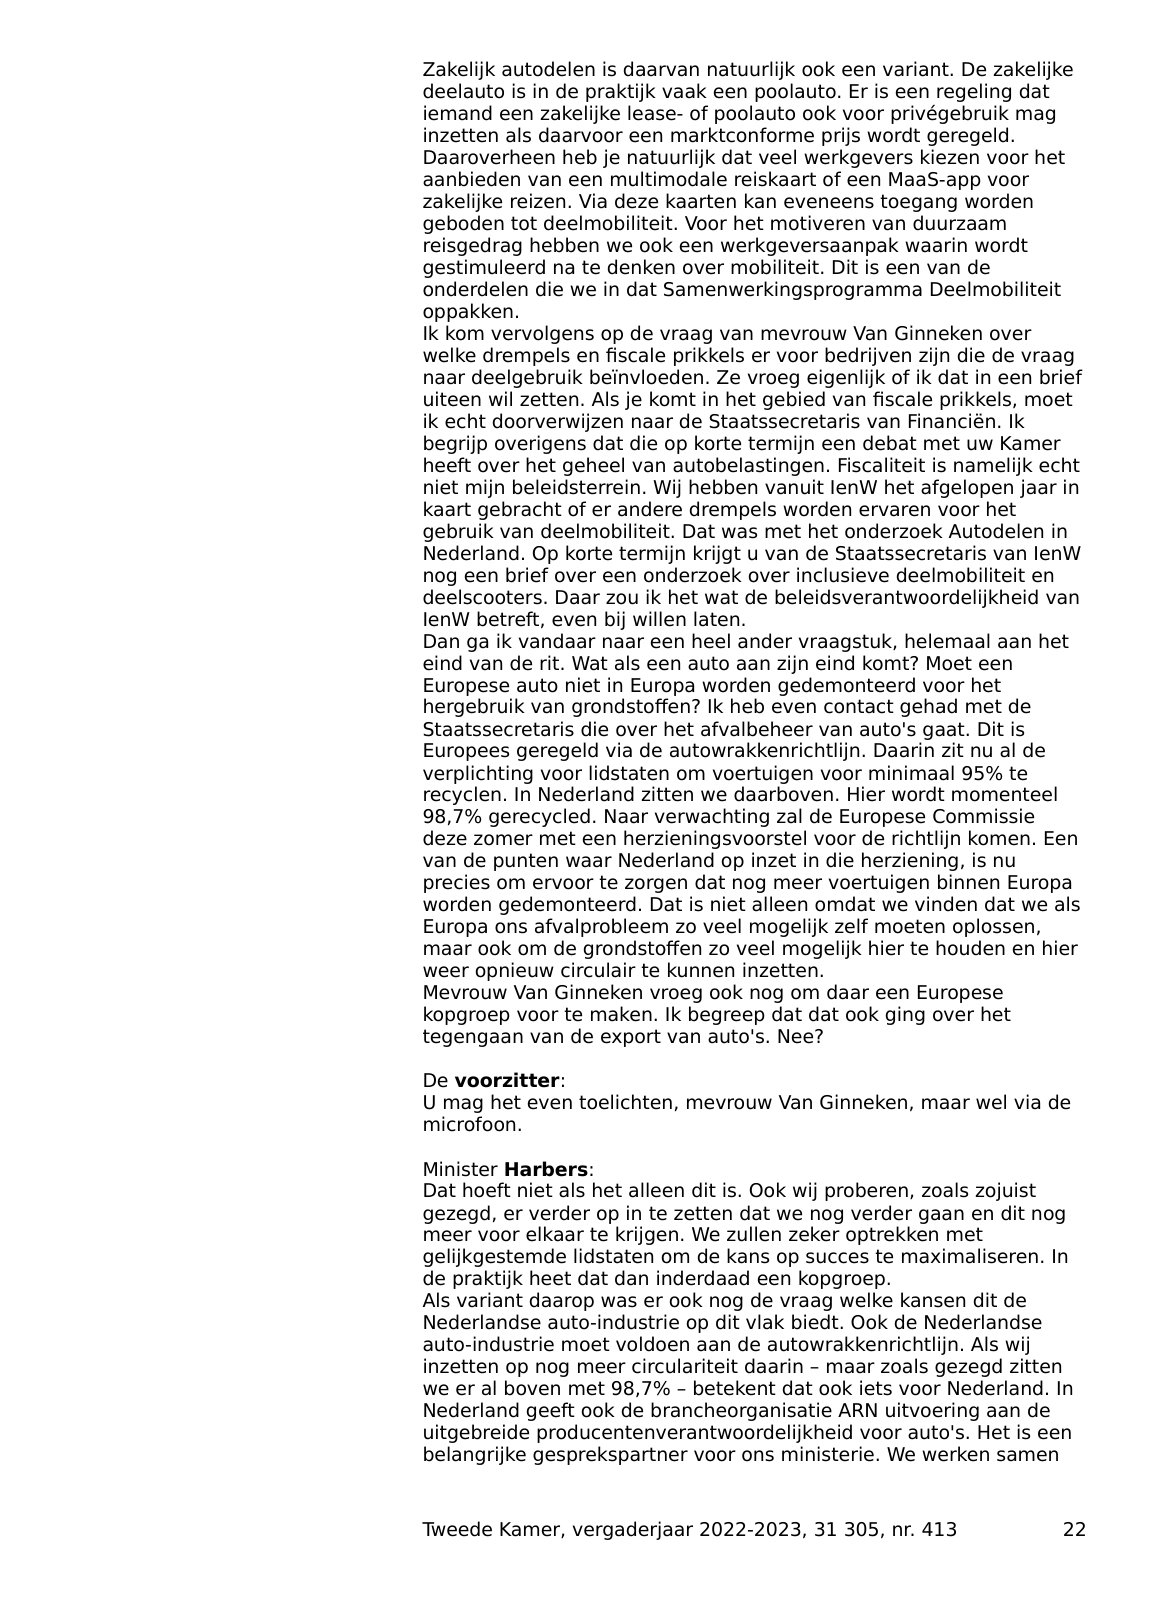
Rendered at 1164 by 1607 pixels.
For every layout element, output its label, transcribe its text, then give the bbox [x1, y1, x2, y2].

text Dan ga ik vandaar naar een heel ander vraagstuk, helemaal aan het eind van de rit. Wat als een auto aan zijn eind komt? Moet een Europese auto niet in Europa worden gedemonteerd voor het hergebruik van grondstoffen? Ik heb even contact gehad met de Staatssecretaris die over het afvalbeheer van auto's gaat. Dit is Europees geregeld via de autowrakkenrichtlijn. Daarin zit nu al de verplichting voor lidstaten om voertuigen voor minimaal 95% te recyclen. In Nederland zitten we daarboven. Hier wordt momenteel 98,7% gerecycled. Naar verwachting zal de Europese Commissie deze zomer met een herzieningsvoorstel voor de richtlijn komen. Een van de punten waar Nederland op inzet in die herziening, is nu precies om ervoor te zorgen dat nog meer voertuigen binnen Europa worden gedemonteerd. Dat is niet alleen omdat we vinden dat we als Europa ons afvalprobleem zo veel mogelijk zelf moeten oplossen, maar ook om de grondstoffen zo veel mogelijk hier te houden en hier weer opnieuw circulair te kunnen inzetten. [422, 631, 1087, 982]
text Als variant daarop was er ook nog de vraag welke kansen dit de Nederlandse auto-industrie op dit vlak biedt. Ook de Nederlandse auto-industrie moet voldoen aan de autowrakkenrichtlijn. Als wij inzetten op nog meer circulariteit daarin – maar zoals gezegd zitten we er al boven met 98,7% – betekent dat ook iets voor Nederland. In Nederland geeft ook de brancheorganisatie ARN uitvoering aan de uitgebreide producentenverantwoordelijkheid voor auto's. Het is een belangrijke gesprekspartner voor ons ministerie. We werken samen [422, 1290, 1087, 1466]
text Dat hoeft niet als het alleen dit is. Ook wij proberen, zoals zojuist gezegd, er verder op in te zetten dat we nog verder gaan en dit nog meer voor elkaar te krijgen. We zullen zeker optrekken met gelijkgestemde lidstaten om de kans op succes te maximaliseren. In de praktijk heet dat dan inderdaad een kopgroep. [422, 1180, 1087, 1290]
text U mag het even toelichten, mevrouw Van Ginneken, maar wel via de microfoon. [422, 1092, 1087, 1136]
text Minister Harbers: [422, 1158, 1087, 1180]
text De voorzitter: [422, 1070, 1087, 1092]
text Mevrouw Van Ginneken vroeg ook nog om daar een Europese kopgroep voor te maken. Ik begreep dat dat ook ging over het tegengaan van de export van auto's. Nee? [422, 982, 1087, 1048]
text Zakelijk autodelen is daarvan natuurlijk ook een variant. De zakelijke deelauto is in de praktijk vaak een poolauto. Er is een regeling dat iemand een zakelijke lease- of poolauto ook voor privégebruik mag inzetten als daarvoor een marktconforme prijs wordt geregeld. Daaroverheen heb je natuurlijk dat veel werkgevers kiezen voor het aanbieden van een multimodale reiskaart of een MaaS-app voor zakelijke reizen. Via deze kaarten kan eveneens toegang worden geboden tot deelmobiliteit. Voor het motiveren van duurzaam reisgedrag hebben we ook een werkgeversaanpak waarin wordt gestimuleerd na te denken over mobiliteit. Dit is een van de onderdelen die we in dat Samenwerkingsprogramma Deelmobiliteit oppakken. [422, 59, 1087, 323]
text Ik kom vervolgens op de vraag van mevrouw Van Ginneken over welke drempels en fiscale prikkels er voor bedrijven zijn die de vraag naar deelgebruik beïnvloeden. Ze vroeg eigenlijk of ik dat in een brief uiteen wil zetten. Als je komt in het gebied van fiscale prikkels, moet ik echt doorverwijzen naar de Staatssecretaris van Financiën. Ik begrijp overigens dat die op korte termijn een debat met uw Kamer heeft over het geheel van autobelastingen. Fiscaliteit is namelijk echt niet mijn beleidsterrein. Wij hebben vanuit IenW het afgelopen jaar in kaart gebracht of er andere drempels worden ervaren voor het gebruik van deelmobiliteit. Dat was met het onderzoek Autodelen in Nederland. Op korte termijn krijgt u van de Staatssecretaris van IenW nog een brief over een onderzoek over inclusieve deelmobiliteit en deelscooters. Daar zou ik het wat de beleidsverantwoordelijkheid van IenW betreft, even bij willen laten. [422, 323, 1087, 631]
